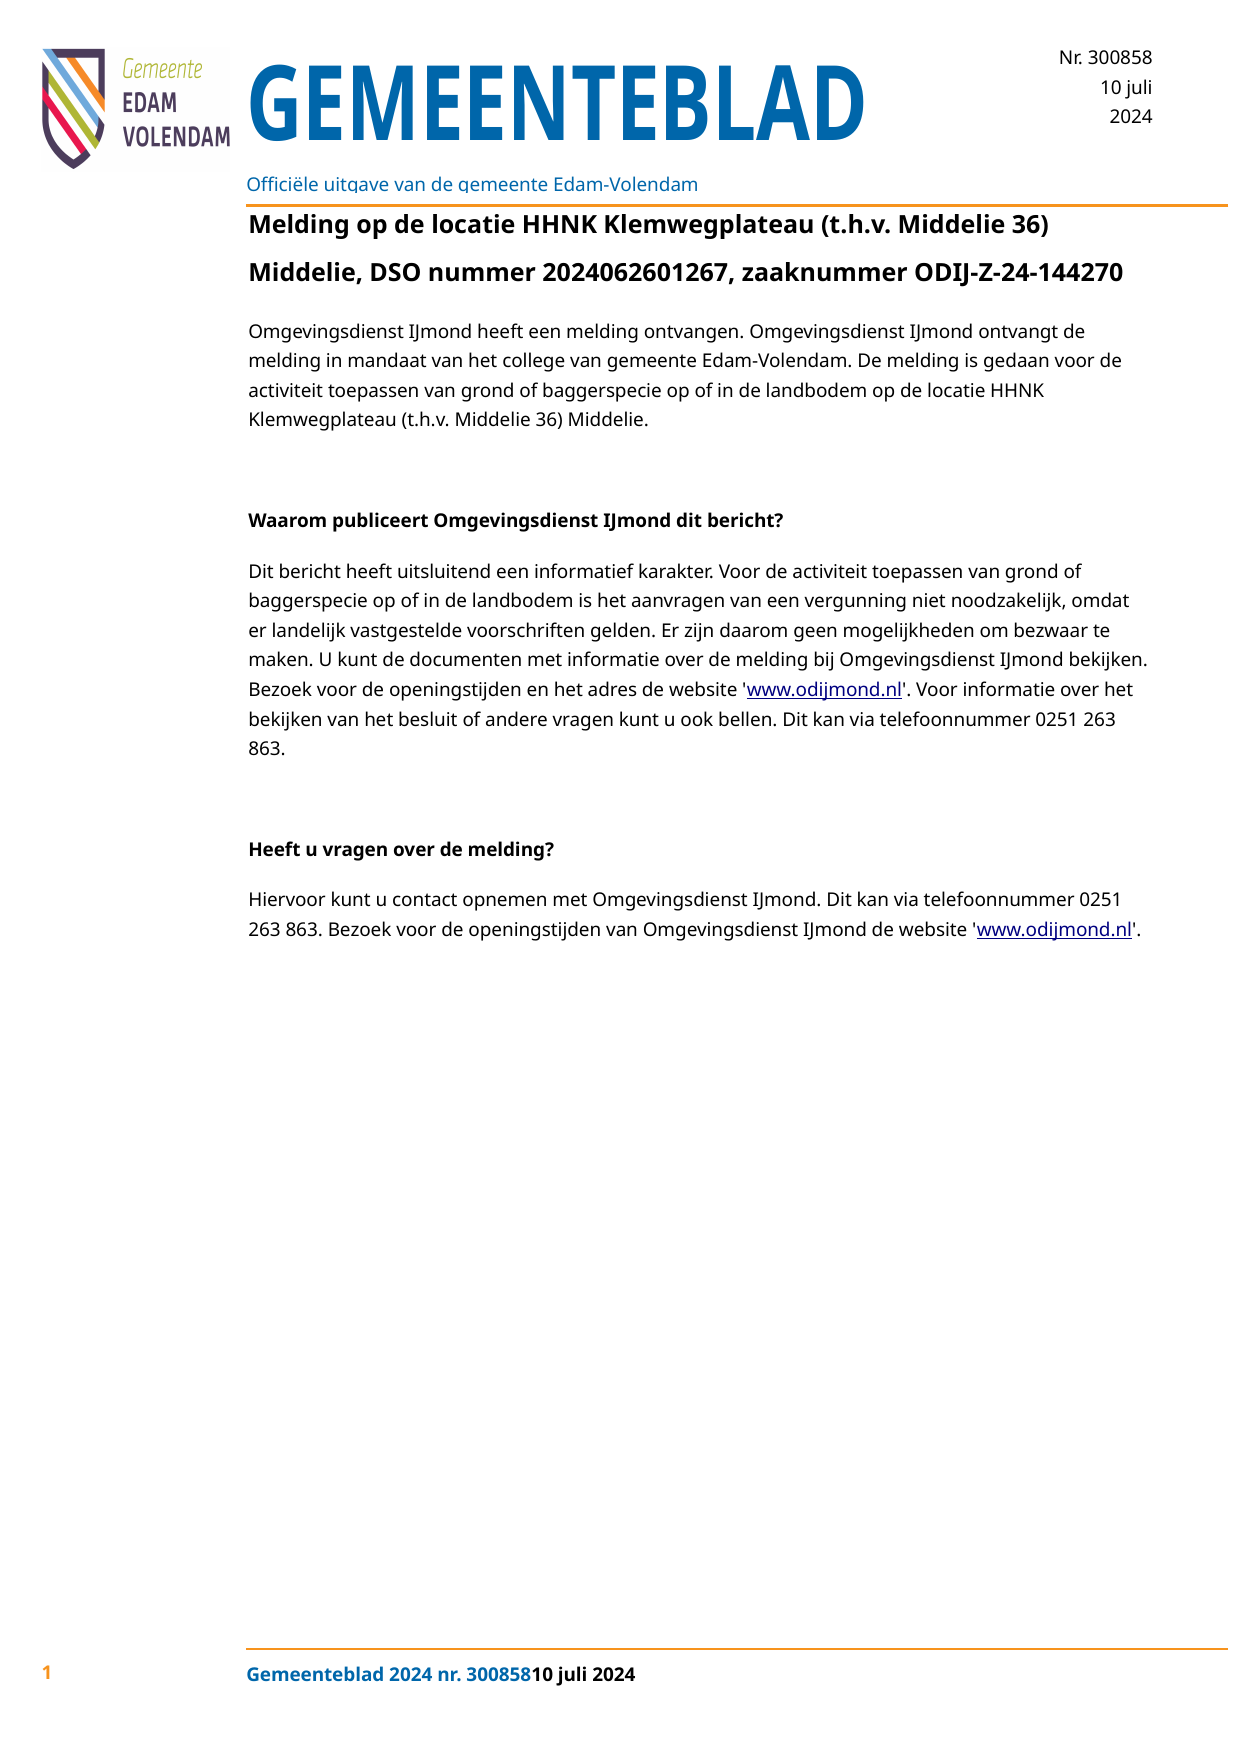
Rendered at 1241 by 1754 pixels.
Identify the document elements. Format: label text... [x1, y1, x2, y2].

text Omgevingsdienst IJmond heeft een melding ontvangen. Omgevingsdienst IJmond ontvangt de melding in mandaat van het college van gemeente Edam-Volendam. De melding is gedaan voor de activiteit toepassen van grond of baggerspecie op of in de landbodem op de locatie HHNK Klemwegplateau (t.h.v. Middelie 36) Middelie. [248, 318, 1152, 432]
text Heeft u vragen over de melding? [248, 836, 1152, 862]
text Dit bericht heeft uitsluitend een informatief karakter. Voor de activiteit toepassen van grond of baggerspecie op of in de landbodem is het aanvragen van een vergunning niet noodzakelijk, omdat er landelijk vastgestelde voorschriften gelden. Er zijn daarom geen mogelijkheden om bezwaar te maken. U kunt de documenten met informatie over de melding bij Omgevingsdienst IJmond bekijken. Bezoek voor de openingstijden en het adres de website 'www.odijmond.nl'. Voor informatie over het bekijken van het besluit of andere vragen kunt u ook bellen. Dit kan via telefoonnummer 0251 263 863. [248, 558, 1152, 761]
text Melding op de locatie HHNK Klemwegplateau (t.h.v. Middelie 36) Middelie, DSO nummer 2024062601267, zaaknummer ODIJ-Z-24-144270 [248, 207, 1152, 288]
picture [41, 47, 231, 172]
text Waarom publiceert Omgevingsdienst IJmond dit bericht? [248, 507, 1152, 533]
text Hiervoor kunt u contact opnemen met Omgevingsdienst IJmond. Dit kan via telefoonnummer 0251 263 863. Bezoek voor de openingstijden van Omgevingsdienst IJmond de website 'www.odijmond.nl'. [248, 887, 1152, 942]
